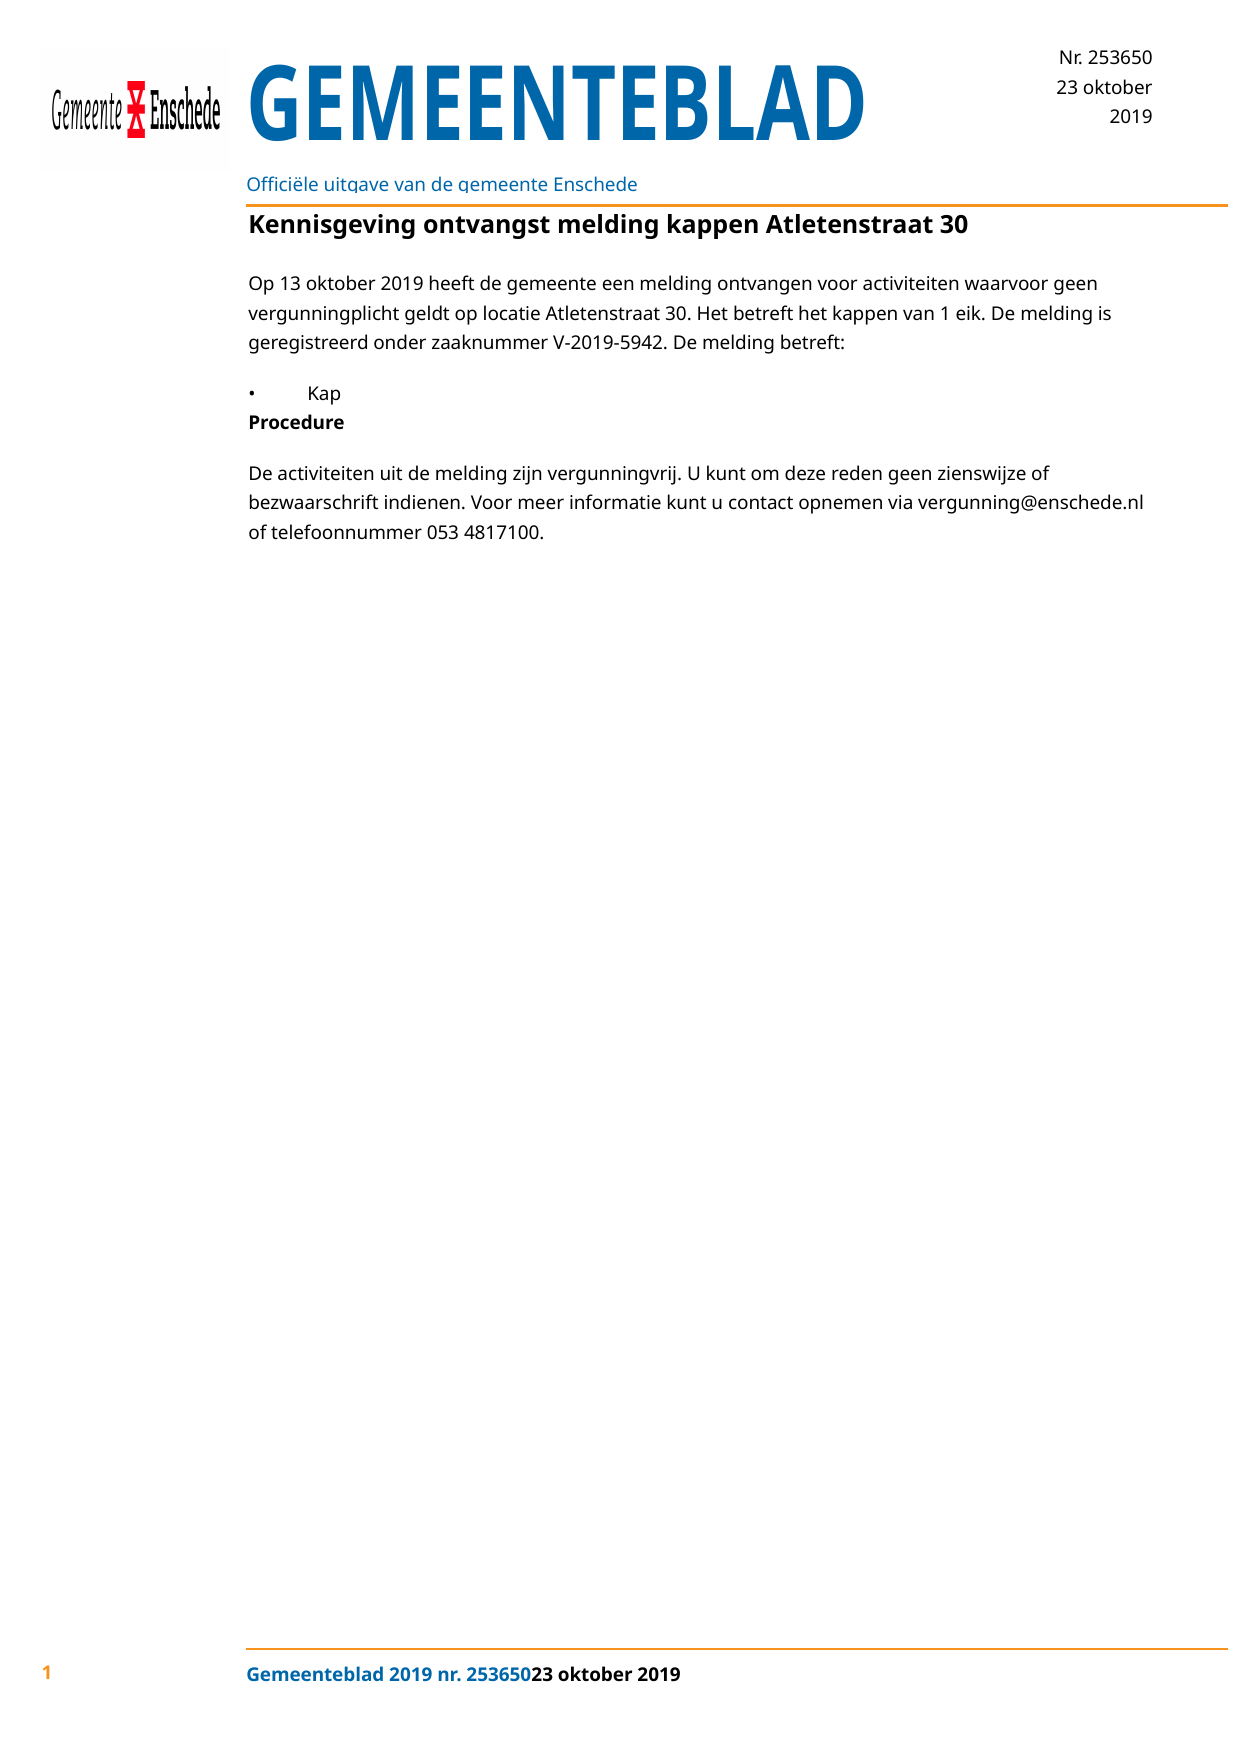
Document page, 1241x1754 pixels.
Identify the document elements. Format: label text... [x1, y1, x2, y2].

text Op 13 oktober 2019 heeft de gemeente een melding ontvangen voor activiteiten waarvoor geen vergunningplicht geldt op locatie Atletenstraat 30. Het betreft het kappen van 1 eik. De melding is geregistreerd onder zaaknummer V-2019-5942. De melding betreft: [248, 270, 1152, 355]
picture [41, 47, 231, 172]
list Kap [248, 380, 1152, 406]
text Procedure [248, 409, 1152, 435]
text De activiteiten uit de melding zijn vergunningvrij. U kunt om deze reden geen zienswijze of bezwaarschrift indienen. Voor meer informatie kunt u contact opnemen via vergunning@enschede.nl of telefoonnummer 053 4817100. [248, 460, 1152, 545]
text Kennisgeving ontvangst melding kappen Atletenstraat 30 [248, 207, 1152, 241]
